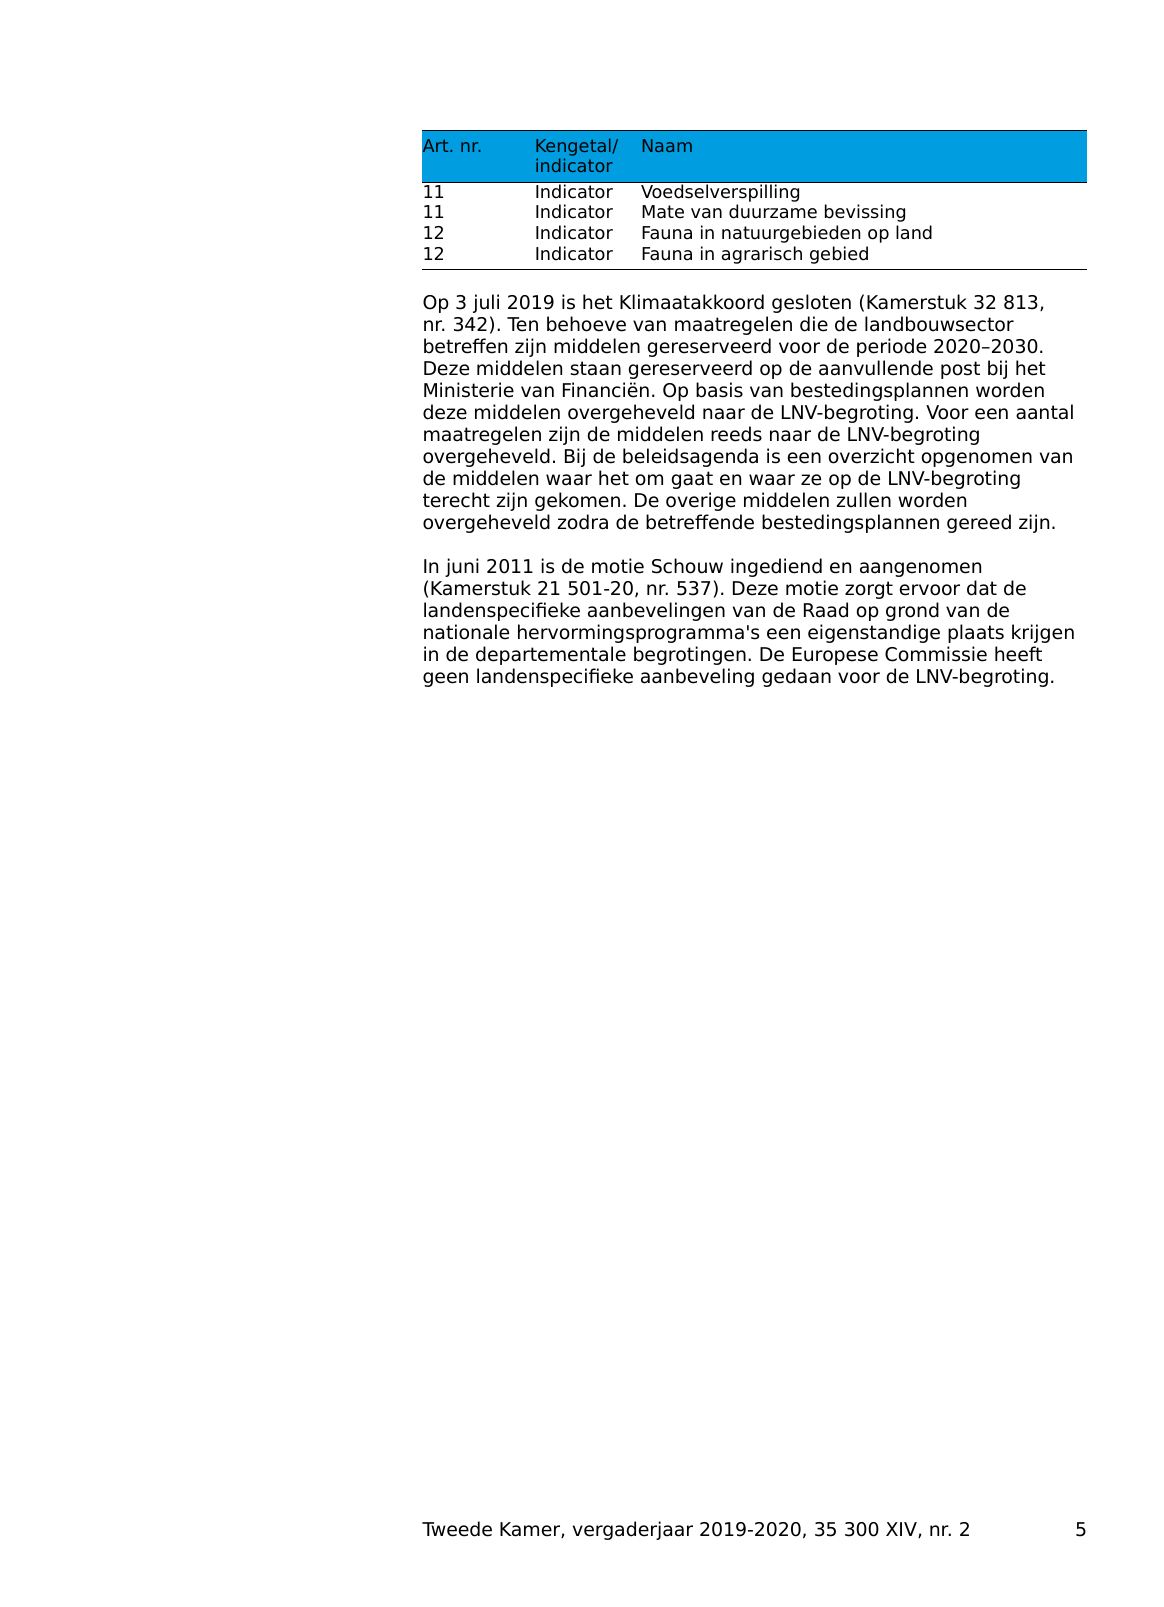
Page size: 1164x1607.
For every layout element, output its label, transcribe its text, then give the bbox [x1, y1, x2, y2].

table_header Art. nr. [422, 131, 528, 182]
table_cell 11 [422, 183, 528, 202]
text In juni 2011 is de motie Schouw ingediend en aangenomen (Kamerstuk 21 501-20, nr. 537). Deze motie zorgt ervoor dat de landenspecifieke aanbevelingen van de Raad op grond van de nationale hervormingsprogramma's een eigenstandige plaats krijgen in de departementale begrotingen. De Europese Commissie heeft geen landenspecifieke aanbeveling gedaan voor de LNV-begroting. [422, 556, 1087, 688]
table_header Naam [635, 131, 1087, 182]
table_cell Mate van duurzame bevissing [635, 202, 1087, 223]
table_cell 12 [422, 223, 528, 243]
table_cell Fauna in natuurgebieden op land [635, 223, 1087, 243]
table_cell Indicator [529, 223, 635, 243]
text Op 3 juli 2019 is het Klimaatakkoord gesloten (Kamerstuk 32 813, nr. 342). Ten behoeve van maatregelen die de landbouwsector betreffen zijn middelen gereserveerd voor de periode 2020–2030. Deze middelen staan gereserveerd op de aanvullende post bij het Ministerie van Financiën. Op basis van bestedingsplannen worden deze middelen overgeheveld naar de LNV-begroting. Voor een aantal maatregelen zijn de middelen reeds naar de LNV-begroting overgeheveld. Bij de beleidsagenda is een overzicht opgenomen van de middelen waar het om gaat en waar ze op de LNV-begroting terecht zijn gekomen. De overige middelen zullen worden overgeheveld zodra de betreffende bestedingsplannen gereed zijn. [422, 292, 1087, 534]
table_cell Fauna in agrarisch gebied [635, 244, 1087, 269]
table_header Kengetal/indicator [529, 131, 635, 182]
table_cell 11 [422, 202, 528, 223]
table_cell 12 [422, 244, 528, 269]
table_cell Voedselverspilling [635, 183, 1087, 202]
table_cell Indicator [529, 202, 635, 223]
table_cell Indicator [529, 183, 635, 202]
table_cell Indicator [529, 244, 635, 269]
